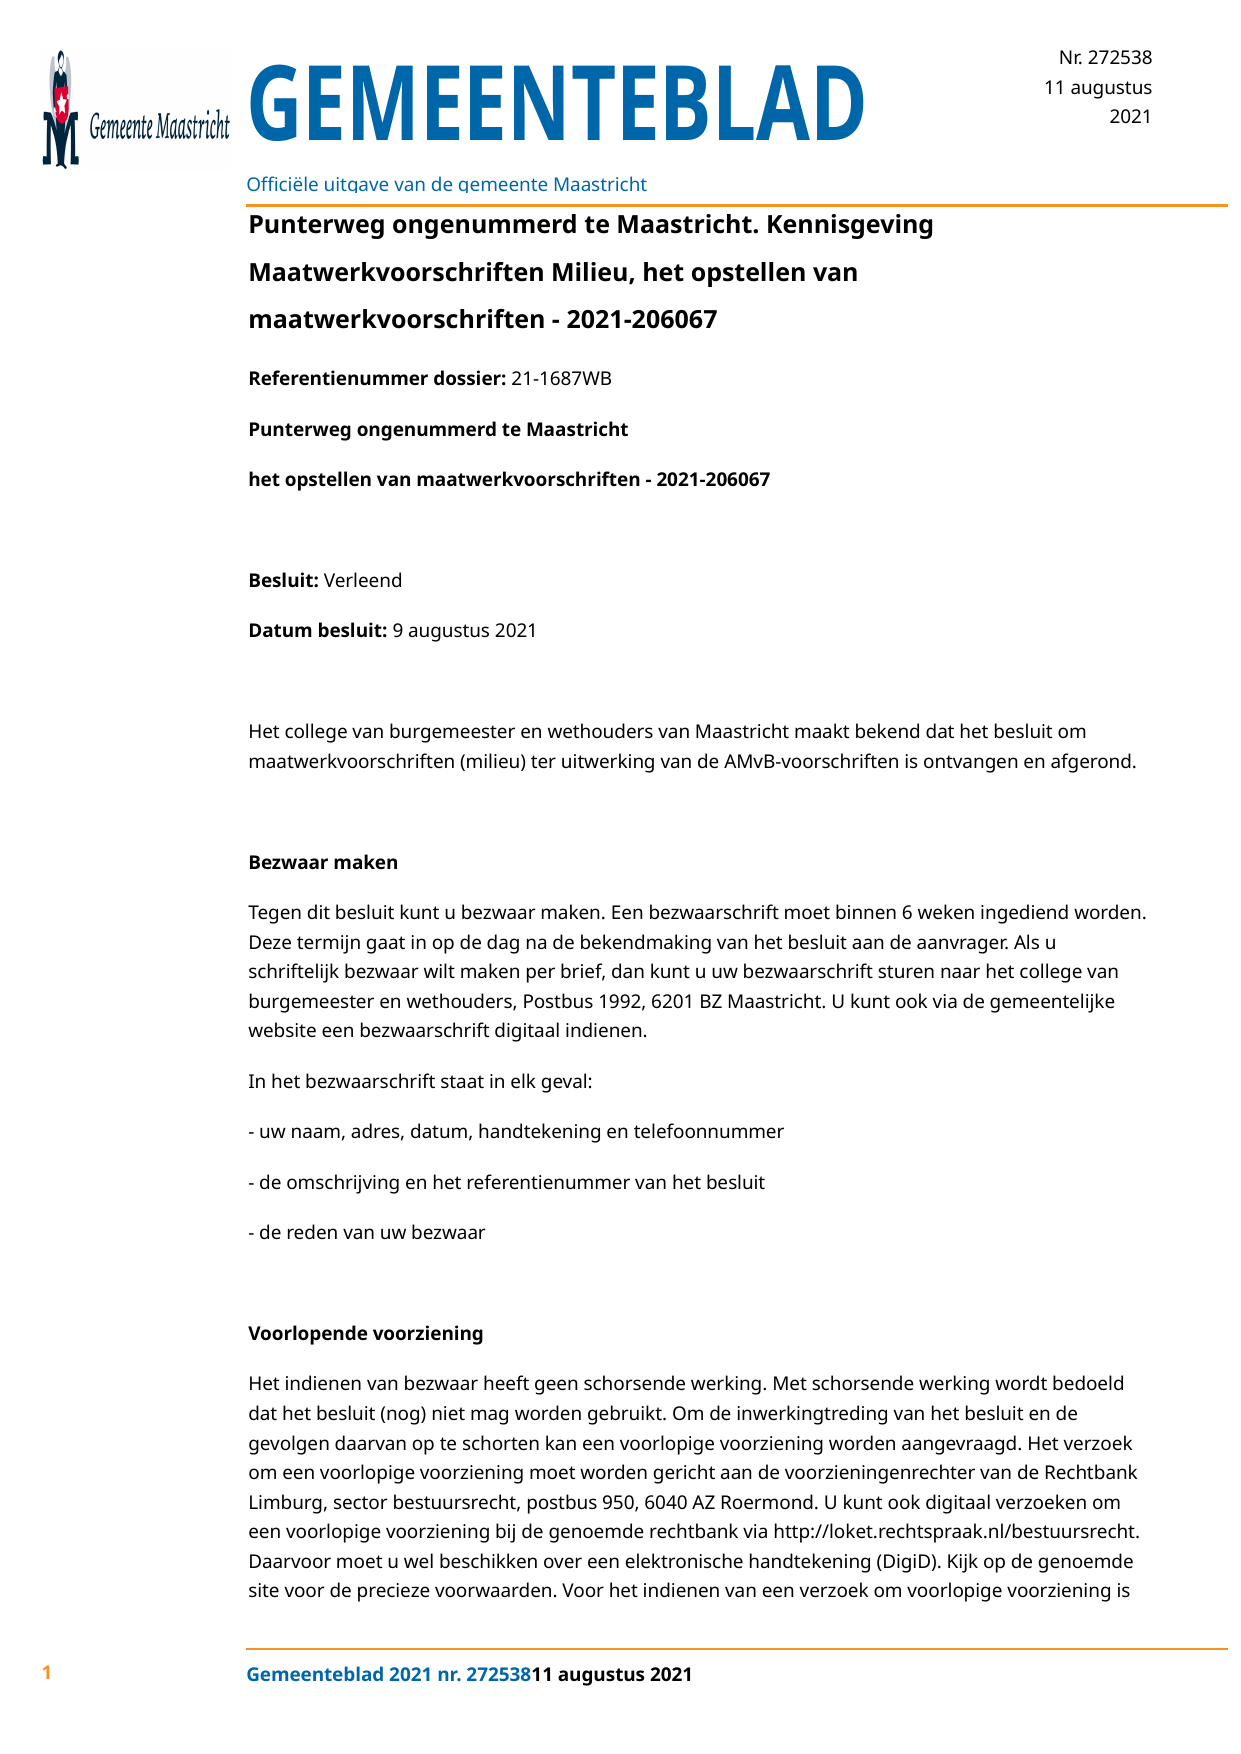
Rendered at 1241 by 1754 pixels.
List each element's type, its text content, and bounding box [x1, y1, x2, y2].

text Besluit: Verleend [248, 567, 1152, 593]
text - de reden van uw bezwaar [248, 1219, 1152, 1245]
text Datum besluit: 9 augustus 2021 [248, 618, 1152, 643]
text - uw naam, adres, datum, handtekening en telefoonnummer [248, 1118, 1152, 1144]
text Het college van burgemeester en wethouders van Maastricht maakt bekend dat het besluit om maatwerkvoorschriften (milieu) ter uitwerking van de AMvB-voorschriften is ontvangen en afgerond. [248, 718, 1152, 774]
text Het indienen van bezwaar heeft geen schorsende werking. Met schorsende werking wordt bedoeld dat het besluit (nog) niet mag worden gebruikt. Om de inwerkingtreding van het besluit en de gevolgen daarvan op te schorten kan een voorlopige voorziening worden aangevraagd. Het verzoek om een voorlopige voorziening moet worden gericht aan de voorzieningenrechter van de Rechtbank Limburg, sector bestuursrecht, postbus 950, 6040 AZ Roermond. U kunt ook digitaal verzoeken om een voorlopige voorziening bij de genoemde rechtbank via http://loket.rechtspraak.nl/bestuursrecht. Daarvoor moet u wel beschikken over een elektronische handtekening (DigiD). Kijk op de genoemde site voor de precieze voorwaarden. Voor het indienen van een verzoek om voorlopige voorziening is [248, 1371, 1152, 1603]
text Bezwaar maken [248, 849, 1152, 874]
text het opstellen van maatwerkvoorschriften - 2021-206067 [248, 466, 1152, 492]
picture [41, 47, 231, 172]
text Punterweg ongenummerd te Maastricht [248, 416, 1152, 442]
text In het bezwaarschrift staat in elk geval: [248, 1068, 1152, 1094]
text - de omschrijving en het referentienummer van het besluit [248, 1169, 1152, 1194]
text Tegen dit besluit kunt u bezwaar maken. Een bezwaarschrift moet binnen 6 weken ingediend worden. Deze termijn gaat in op de dag na de bekendmaking van het besluit aan de aanvrager. Als u schriftelijk bezwaar wilt maken per brief, dan kunt u uw bezwaarschrift sturen naar het college van burgemeester en wethouders, Postbus 1992, 6201 BZ Maastricht. U kunt ook via de gemeentelijke website een bezwaarschrift digitaal indienen. [248, 899, 1152, 1043]
text Referentienummer dossier: 21-1687WB [248, 366, 1152, 391]
text Punterweg ongenummerd te Maastricht. Kennisgeving Maatwerkvoorschriften Milieu, het opstellen van maatwerkvoorschriften - 2021-206067 [248, 207, 1152, 336]
text Voorlopende voorziening [248, 1320, 1152, 1346]
